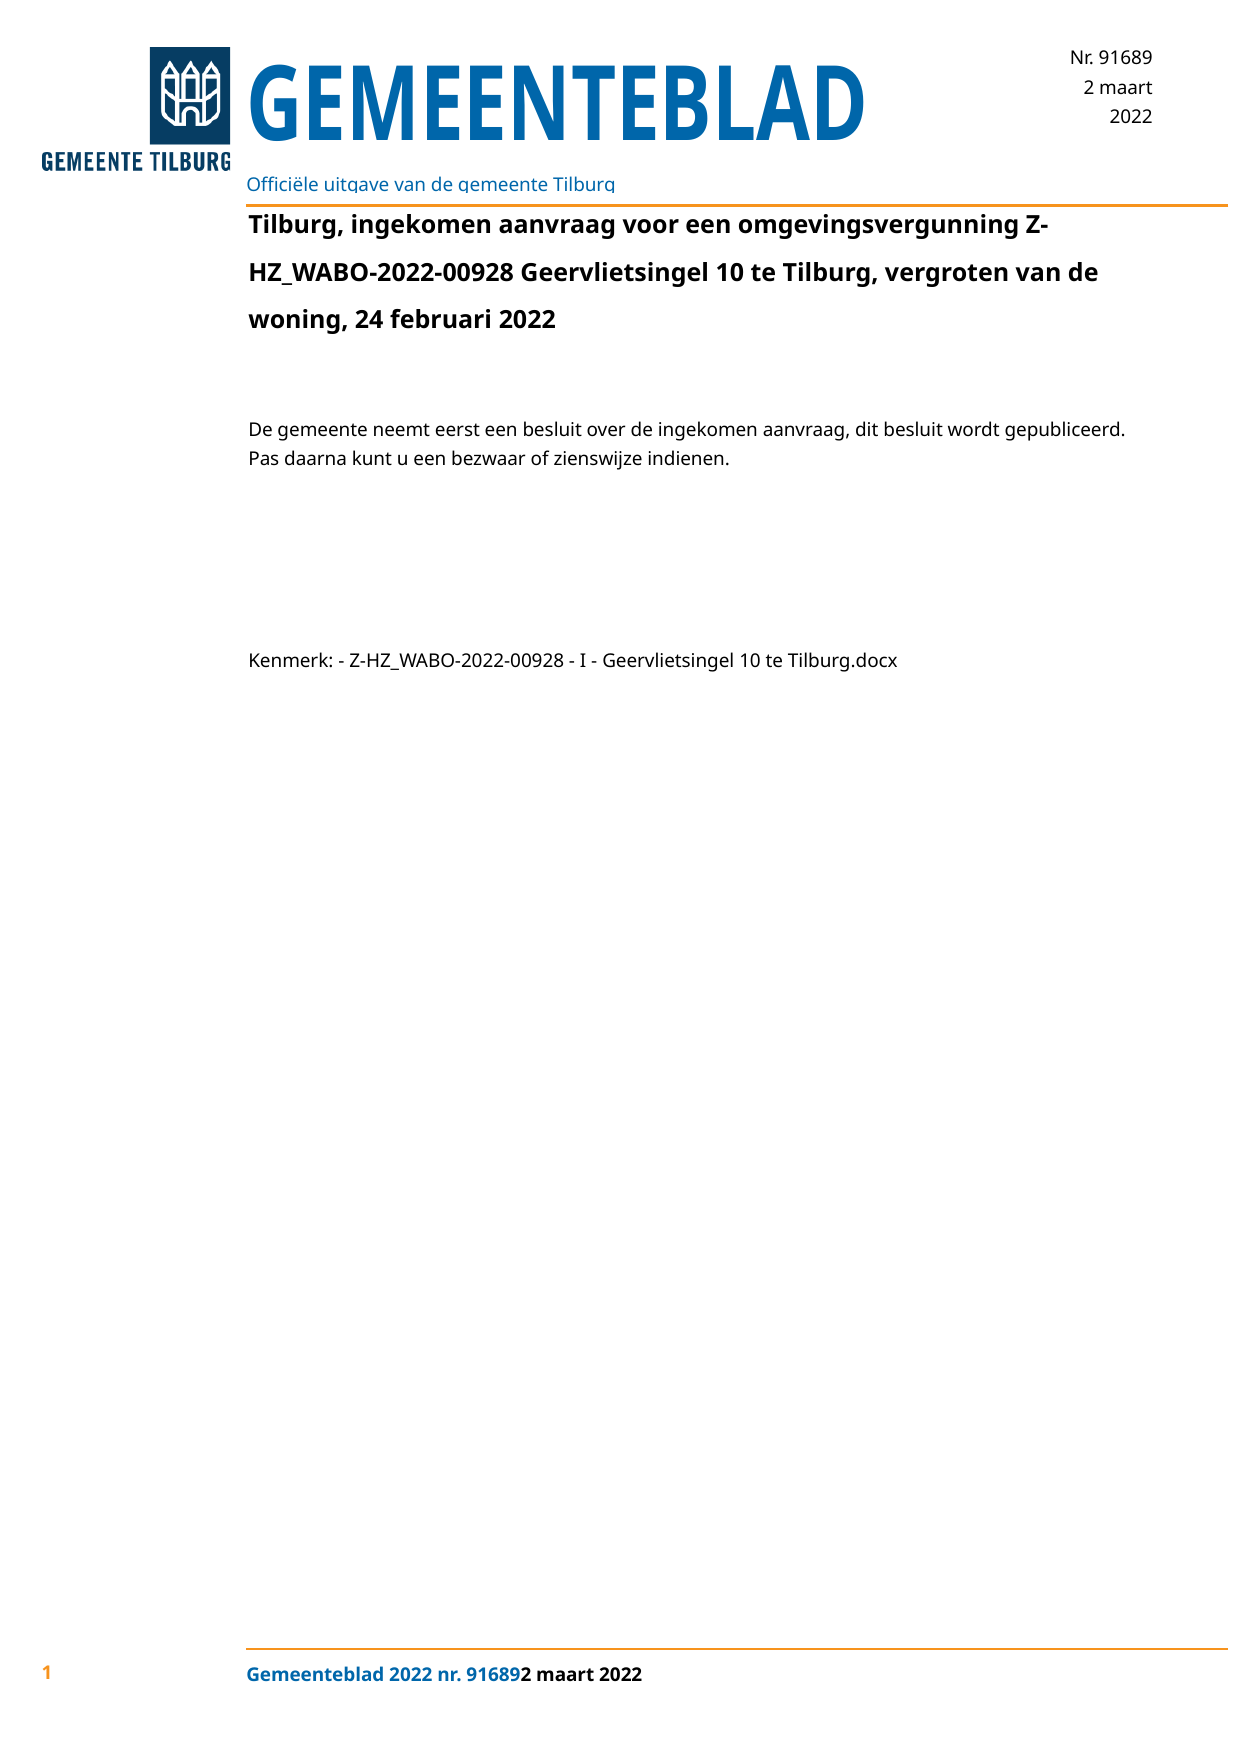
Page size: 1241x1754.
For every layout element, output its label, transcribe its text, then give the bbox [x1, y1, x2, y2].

text Tilburg, ingekomen aanvraag voor een omgevingsvergunning Z-HZ_WABO-2022-00928 Geervlietsingel 10 te Tilburg, vergroten van de woning, 24 februari 2022 [248, 207, 1152, 336]
text De gemeente neemt eerst een besluit over de ingekomen aanvraag, dit besluit wordt gepubliceerd. Pas daarna kunt u een bezwaar of zienswijze indienen. [248, 416, 1152, 471]
picture [41, 47, 231, 172]
text Kenmerk: - Z-HZ_WABO-2022-00928 - I - Geervlietsingel 10 te Tilburg.docx [248, 647, 1152, 673]
